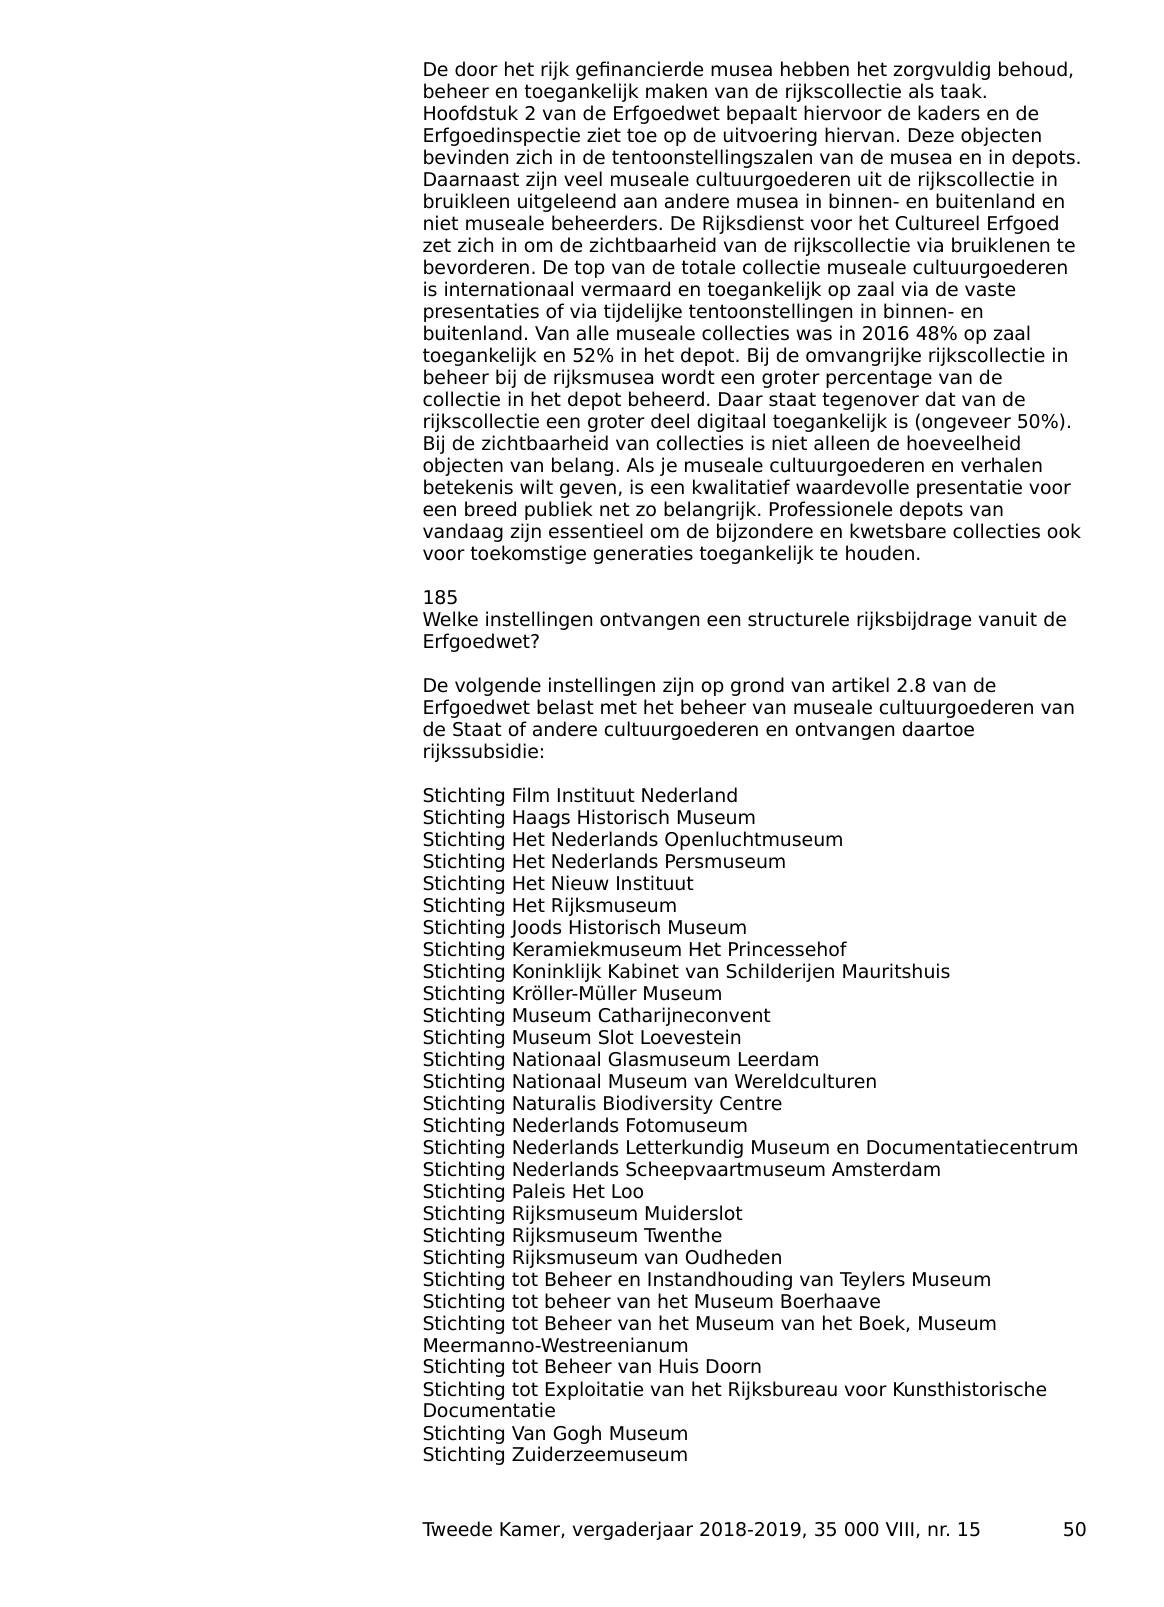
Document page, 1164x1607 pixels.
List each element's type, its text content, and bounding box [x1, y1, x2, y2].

text Stichting tot Beheer en Instandhouding van Teylers Museum [422, 1268, 1087, 1291]
text Stichting Joods Historisch Museum [422, 917, 1087, 939]
text 185 [422, 587, 1087, 609]
text Stichting Haags Historisch Museum [422, 807, 1087, 829]
text Stichting Rijksmuseum Twenthe [422, 1224, 1087, 1247]
text De door het rijk gefinancierde musea hebben het zorgvuldig behoud, beheer en toegankelijk maken van de rijkscollectie als taak. Hoofdstuk 2 van de Erfgoedwet bepaalt hiervoor de kaders en de Erfgoedinspectie ziet toe op de uitvoering hiervan. Deze objecten bevinden zich in de tentoonstellingszalen van de musea en in depots. Daarnaast zijn veel museale cultuurgoederen uit de rijkscollectie in bruikleen uitgeleend aan andere musea in binnen- en buitenland en niet museale beheerders. De Rijksdienst voor het Cultureel Erfgoed zet zich in om de zichtbaarheid van de rijkscollectie via bruiklenen te bevorderen. De top van de totale collectie museale cultuurgoederen is internationaal vermaard en toegankelijk op zaal via de vaste presentaties of via tijdelijke tentoonstellingen in binnen- en buitenland. Van alle museale collecties was in 2016 48% op zaal toegankelijk en 52% in het depot. Bij de omvangrijke rijkscollectie in beheer bij de rijksmusea wordt een groter percentage van de collectie in het depot beheerd. Daar staat tegenover dat van de rijkscollectie een groter deel digitaal toegankelijk is (ongeveer 50%). Bij de zichtbaarheid van collecties is niet alleen de hoeveelheid objecten van belang. Als je museale cultuurgoederen en verhalen betekenis wilt geven, is een kwalitatief waardevolle presentatie voor een breed publiek net zo belangrijk. Professionele depots van vandaag zijn essentieel om de bijzondere en kwetsbare collecties ook voor toekomstige generaties toegankelijk te houden. [422, 59, 1087, 564]
text Stichting Het Rijksmuseum [422, 895, 1087, 917]
text Stichting tot Exploitatie van het Rijksbureau voor Kunsthistorische Documentatie [422, 1378, 1087, 1422]
text Stichting Het Nederlands Persmuseum [422, 851, 1087, 873]
text Stichting Keramiekmuseum Het Princessehof [422, 939, 1087, 961]
text Stichting Nationaal Glasmuseum Leerdam [422, 1049, 1087, 1071]
text Stichting Nederlands Fotomuseum [422, 1115, 1087, 1137]
text Stichting Koninklijk Kabinet van Schilderijen Mauritshuis [422, 961, 1087, 983]
text Stichting Het Nederlands Openluchtmuseum [422, 829, 1087, 851]
text Stichting tot Beheer van Huis Doorn [422, 1356, 1087, 1378]
text Welke instellingen ontvangen een structurele rijksbijdrage vanuit de Erfgoedwet? [422, 609, 1087, 653]
text Stichting Paleis Het Loo [422, 1181, 1087, 1203]
text Stichting Film Instituut Nederland [422, 785, 1087, 807]
text Stichting Nederlands Scheepvaartmuseum Amsterdam [422, 1159, 1087, 1181]
text Stichting Museum Catharijneconvent [422, 1005, 1087, 1027]
text Stichting Van Gogh Museum [422, 1422, 1087, 1444]
text Stichting Naturalis Biodiversity Centre [422, 1093, 1087, 1115]
text Stichting Het Nieuw Instituut [422, 873, 1087, 895]
text Stichting tot Beheer van het Museum van het Boek, Museum Meermanno-Westreenianum [422, 1312, 1087, 1356]
text Stichting Rijksmuseum Muiderslot [422, 1203, 1087, 1224]
text Stichting Nationaal Museum van Wereldculturen [422, 1071, 1087, 1093]
text Stichting tot beheer van het Museum Boerhaave [422, 1291, 1087, 1312]
text De volgende instellingen zijn op grond van artikel 2.8 van de Erfgoedwet belast met het beheer van museale cultuurgoederen van de Staat of andere cultuurgoederen en ontvangen daartoe rijkssubsidie: [422, 675, 1087, 763]
text Stichting Kröller-Müller Museum [422, 983, 1087, 1005]
text Stichting Rijksmuseum van Oudheden [422, 1247, 1087, 1268]
text Stichting Zuiderzeemuseum [422, 1444, 1087, 1466]
text Stichting Nederlands Letterkundig Museum en Documentatiecentrum [422, 1137, 1087, 1159]
text Stichting Museum Slot Loevestein [422, 1027, 1087, 1049]
